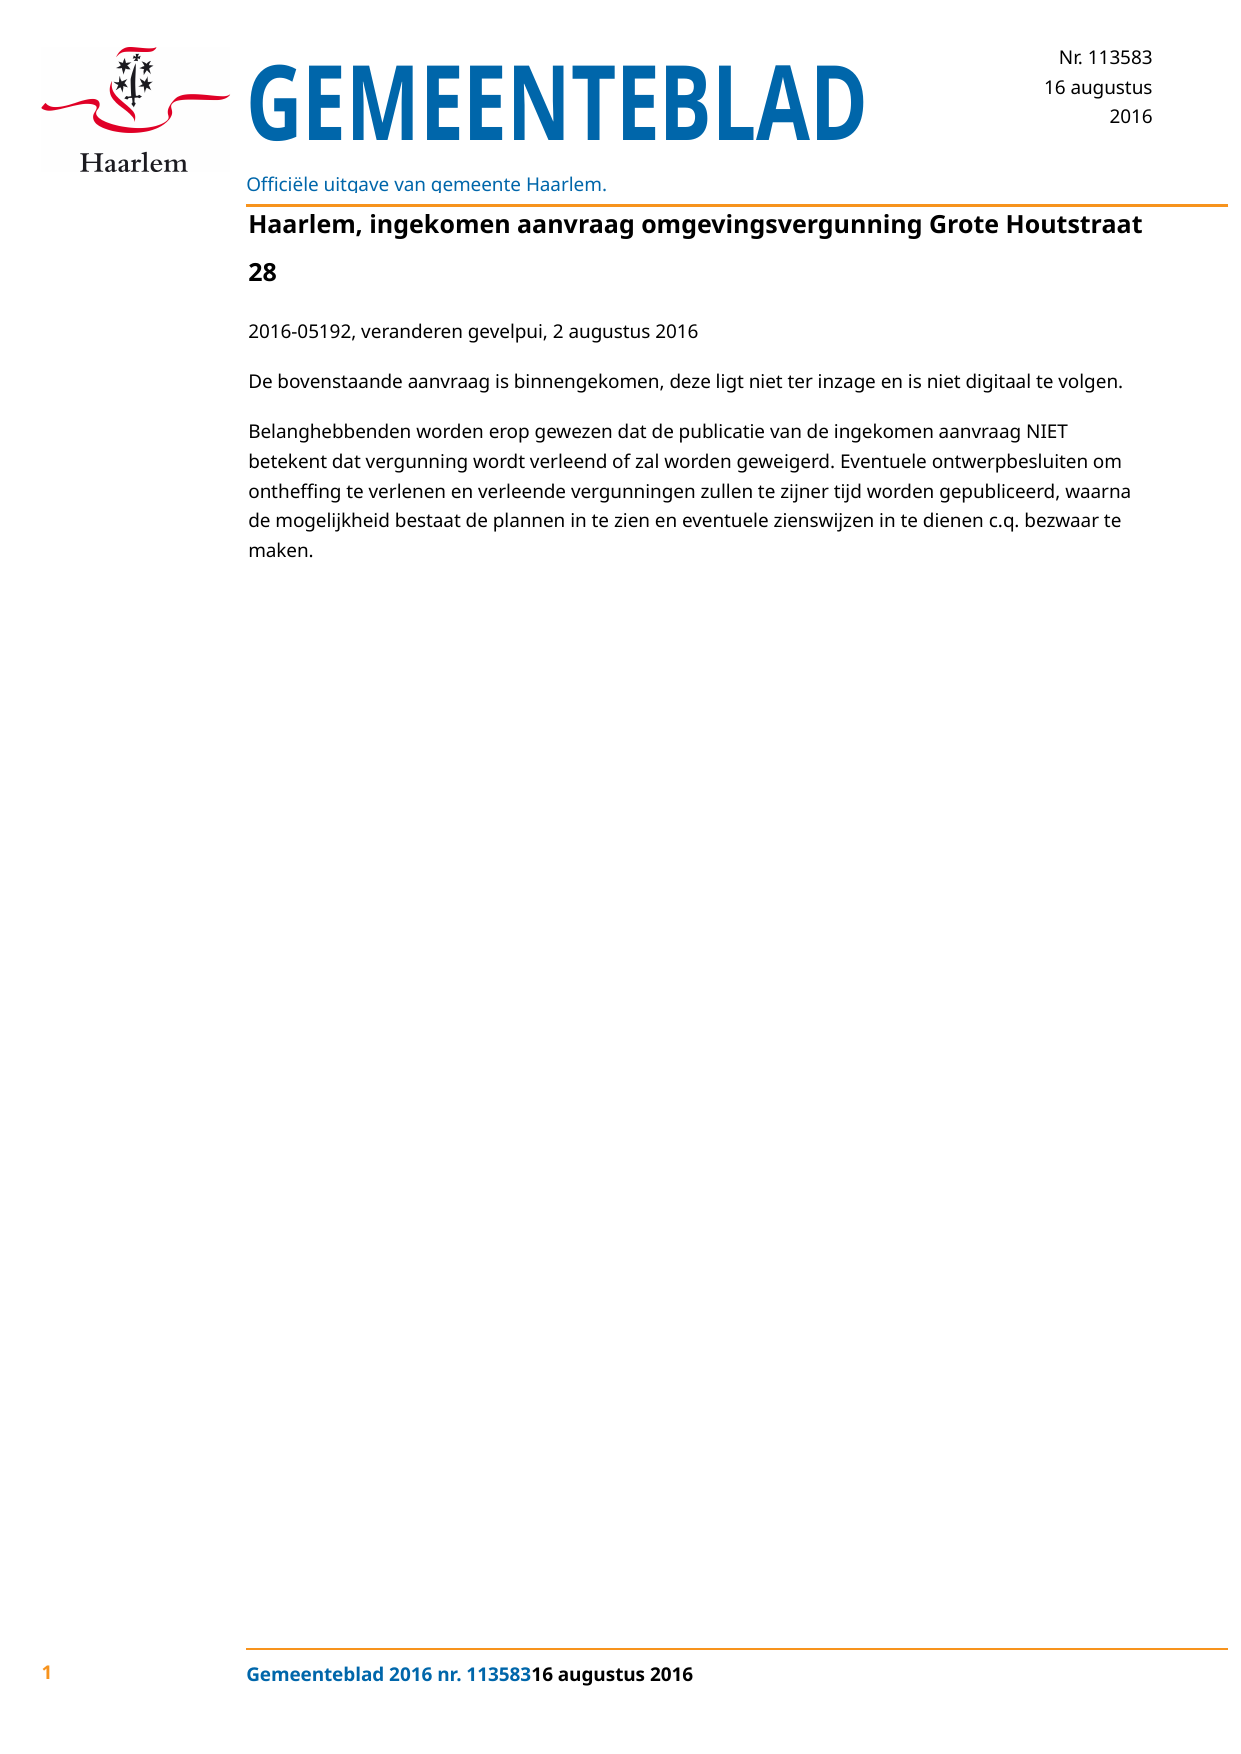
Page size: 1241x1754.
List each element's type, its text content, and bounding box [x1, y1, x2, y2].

text Belanghebbenden worden erop gewezen dat de publicatie van de ingekomen aanvraag NIET betekent dat vergunning wordt verleend of zal worden geweigerd. Eventuele ontwerpbesluiten om ontheffing te verlenen en verleende vergunningen zullen te zijner tijd worden gepubliceerd, waarna de mogelijkheid bestaat de plannen in te zien en eventuele zienswijzen in te dienen c.q. bezwaar te maken. [248, 419, 1152, 563]
text De bovenstaande aanvraag is binnengekomen, deze ligt niet ter inzage en is niet digitaal te volgen. [248, 368, 1152, 394]
text 2016-05192, veranderen gevelpui, 2 augustus 2016 [248, 318, 1152, 344]
picture [41, 47, 231, 172]
text Haarlem, ingekomen aanvraag omgevingsvergunning Grote Houtstraat 28 [248, 207, 1152, 288]
